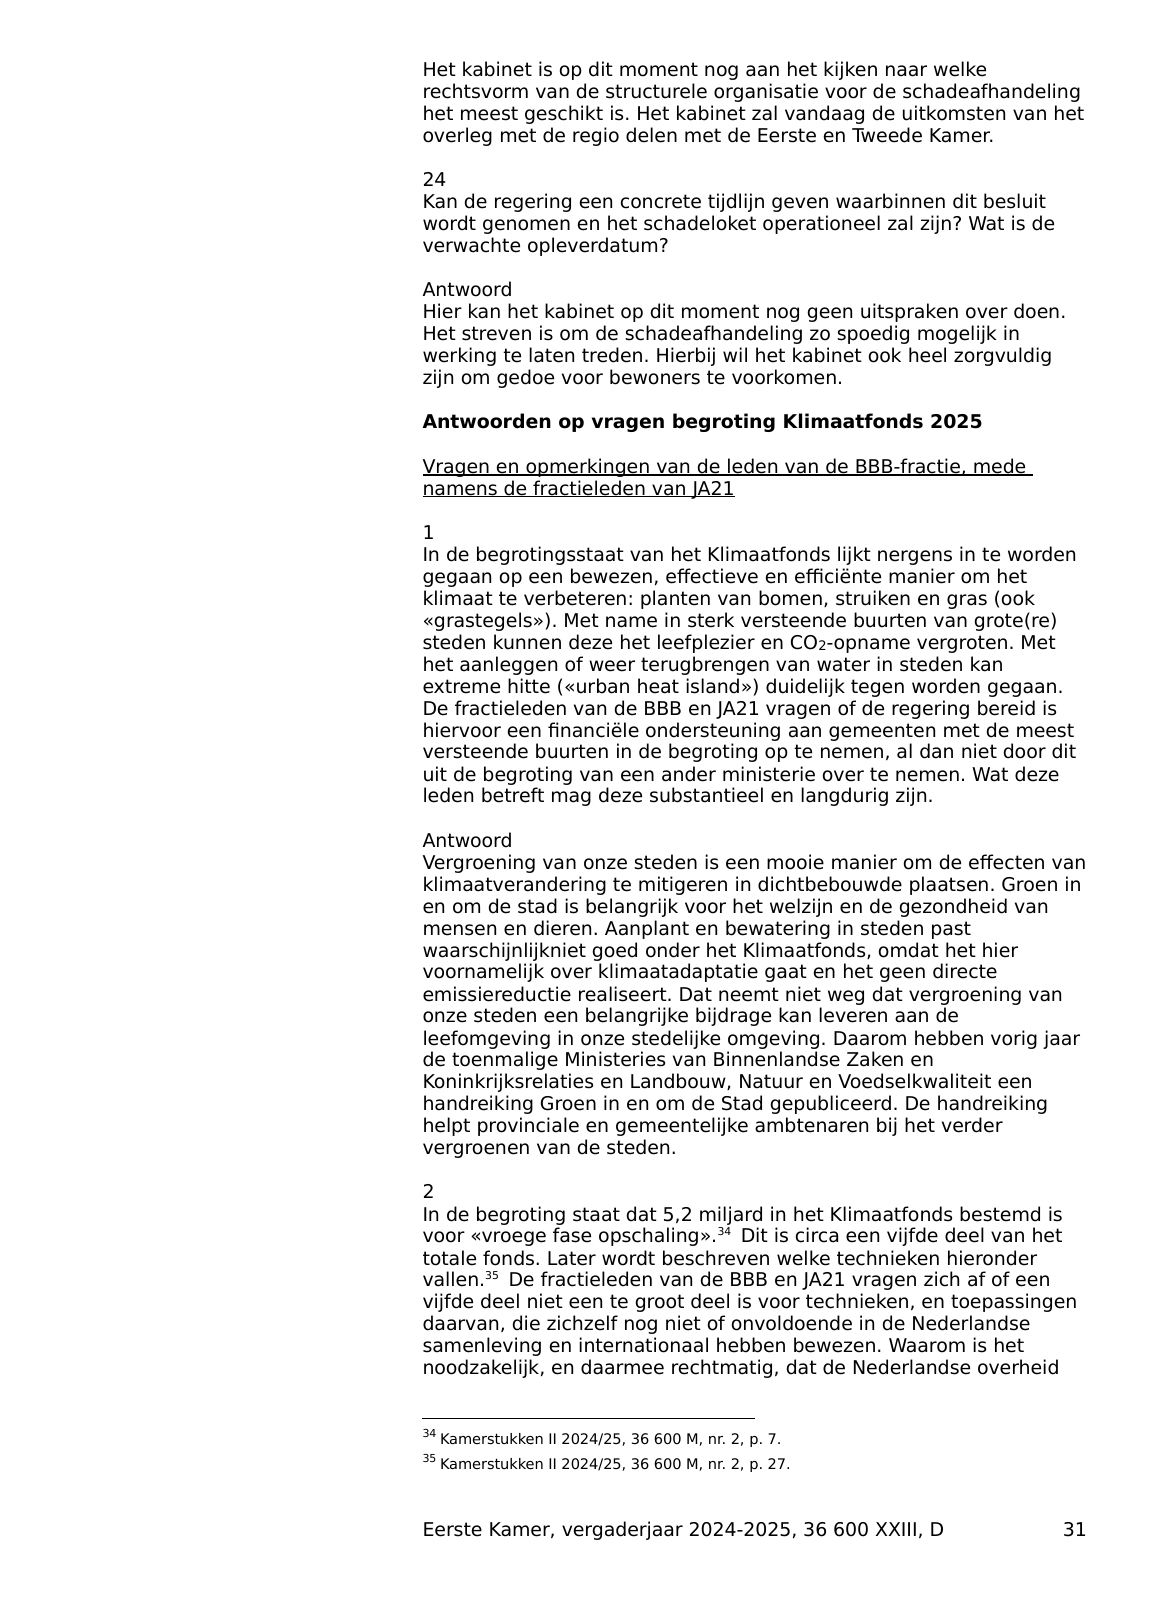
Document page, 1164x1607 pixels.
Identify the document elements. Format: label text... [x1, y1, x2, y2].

text Kan de regering een concrete tijdlijn geven waarbinnen dit besluit wordt genomen en het schadeloket operationeel zal zijn? Wat is de verwachte opleverdatum? [422, 191, 1087, 257]
subtitle Vragen en opmerkingen van de leden van de BBB-fractie, mede namens de fractieleden van JA21 [422, 456, 1087, 499]
subtitle Antwoorden op vragen begroting Klimaatfonds 2025 [422, 411, 1087, 433]
text 24 [422, 169, 1087, 191]
text Vergroening van onze steden is een mooie manier om de effecten van klimaatverandering te mitigeren in dichtbebouwde plaatsen. Groen in en om de stad is belangrijk voor het welzijn en de gezondheid van mensen en dieren. Aanplant en bewatering in steden past waarschijnlijkniet goed onder het Klimaatfonds, omdat het hier voornamelijk over klimaatadaptatie gaat en het geen directe emissiereductie realiseert. Dat neemt niet weg dat vergroening van onze steden een belangrijke bijdrage kan leveren aan de leefomgeving in onze stedelijke omgeving. Daarom hebben vorig jaar de toenmalige Ministeries van Binnenlandse Zaken en Koninkrijksrelaties en Landbouw, Natuur en Voedselkwaliteit een handreiking Groen in en om de Stad gepubliceerd. De handreiking helpt provinciale en gemeentelijke ambtenaren bij het verder vergroenen van de steden. [422, 852, 1087, 1159]
text Het kabinet is op dit moment nog aan het kijken naar welke rechtsvorm van de structurele organisatie voor de schadeafhandeling het meest geschikt is. Het kabinet zal vandaag de uitkomsten van het overleg met de regio delen met de Eerste en Tweede Kamer. [422, 59, 1087, 147]
text In de begrotingsstaat van het Klimaatfonds lijkt nergens in te worden gegaan op een bewezen, effectieve en efficiënte manier om het klimaat te verbeteren: planten van bomen, struiken en gras (ook «grastegels»). Met name in sterk versteende buurten van grote(re) steden kunnen deze het leefplezier en CO2-opname vergroten. Met het aanleggen of weer terugbrengen van water in steden kan extreme hitte («urban heat island») duidelijk tegen worden gegaan. De fractieleden van de BBB en JA21 vragen of de regering bereid is hiervoor een financiële ondersteuning aan gemeenten met de meest versteende buurten in de begroting op te nemen, al dan niet door dit uit de begroting van een ander ministerie over te nemen. Wat deze leden betreft mag deze substantieel en langdurig zijn. [422, 544, 1087, 807]
text Antwoord [422, 279, 1087, 301]
text Kamerstukken II 2024/25, 36 600 M, nr. 2, p. 27. [422, 1452, 1087, 1474]
text 1 [422, 522, 1087, 544]
text Kamerstukken II 2024/25, 36 600 M, nr. 2, p. 7. [422, 1427, 1087, 1449]
text In de begroting staat dat 5,2 miljard in het Klimaatfonds bestemd is voor «vroege fase opschaling». Dit is circa een vijfde deel van het totale fonds. Later wordt beschreven welke technieken hieronder vallen. De fractieleden van de BBB en JA21 vragen zich af of een vijfde deel niet een te groot deel is voor technieken, en toepassingen daarvan, die zichzelf nog niet of onvoldoende in de Nederlandse samenleving en internationaal hebben bewezen. Waarom is het noodzakelijk, en daarmee rechtmatig, dat de Nederlandse overheid [422, 1203, 1087, 1379]
text 2 [422, 1181, 1087, 1203]
text Antwoord [422, 829, 1087, 852]
text Hier kan het kabinet op dit moment nog geen uitspraken over doen. Het streven is om de schadeafhandeling zo spoedig mogelijk in werking te laten treden. Hierbij wil het kabinet ook heel zorgvuldig zijn om gedoe voor bewoners te voorkomen. [422, 301, 1087, 389]
